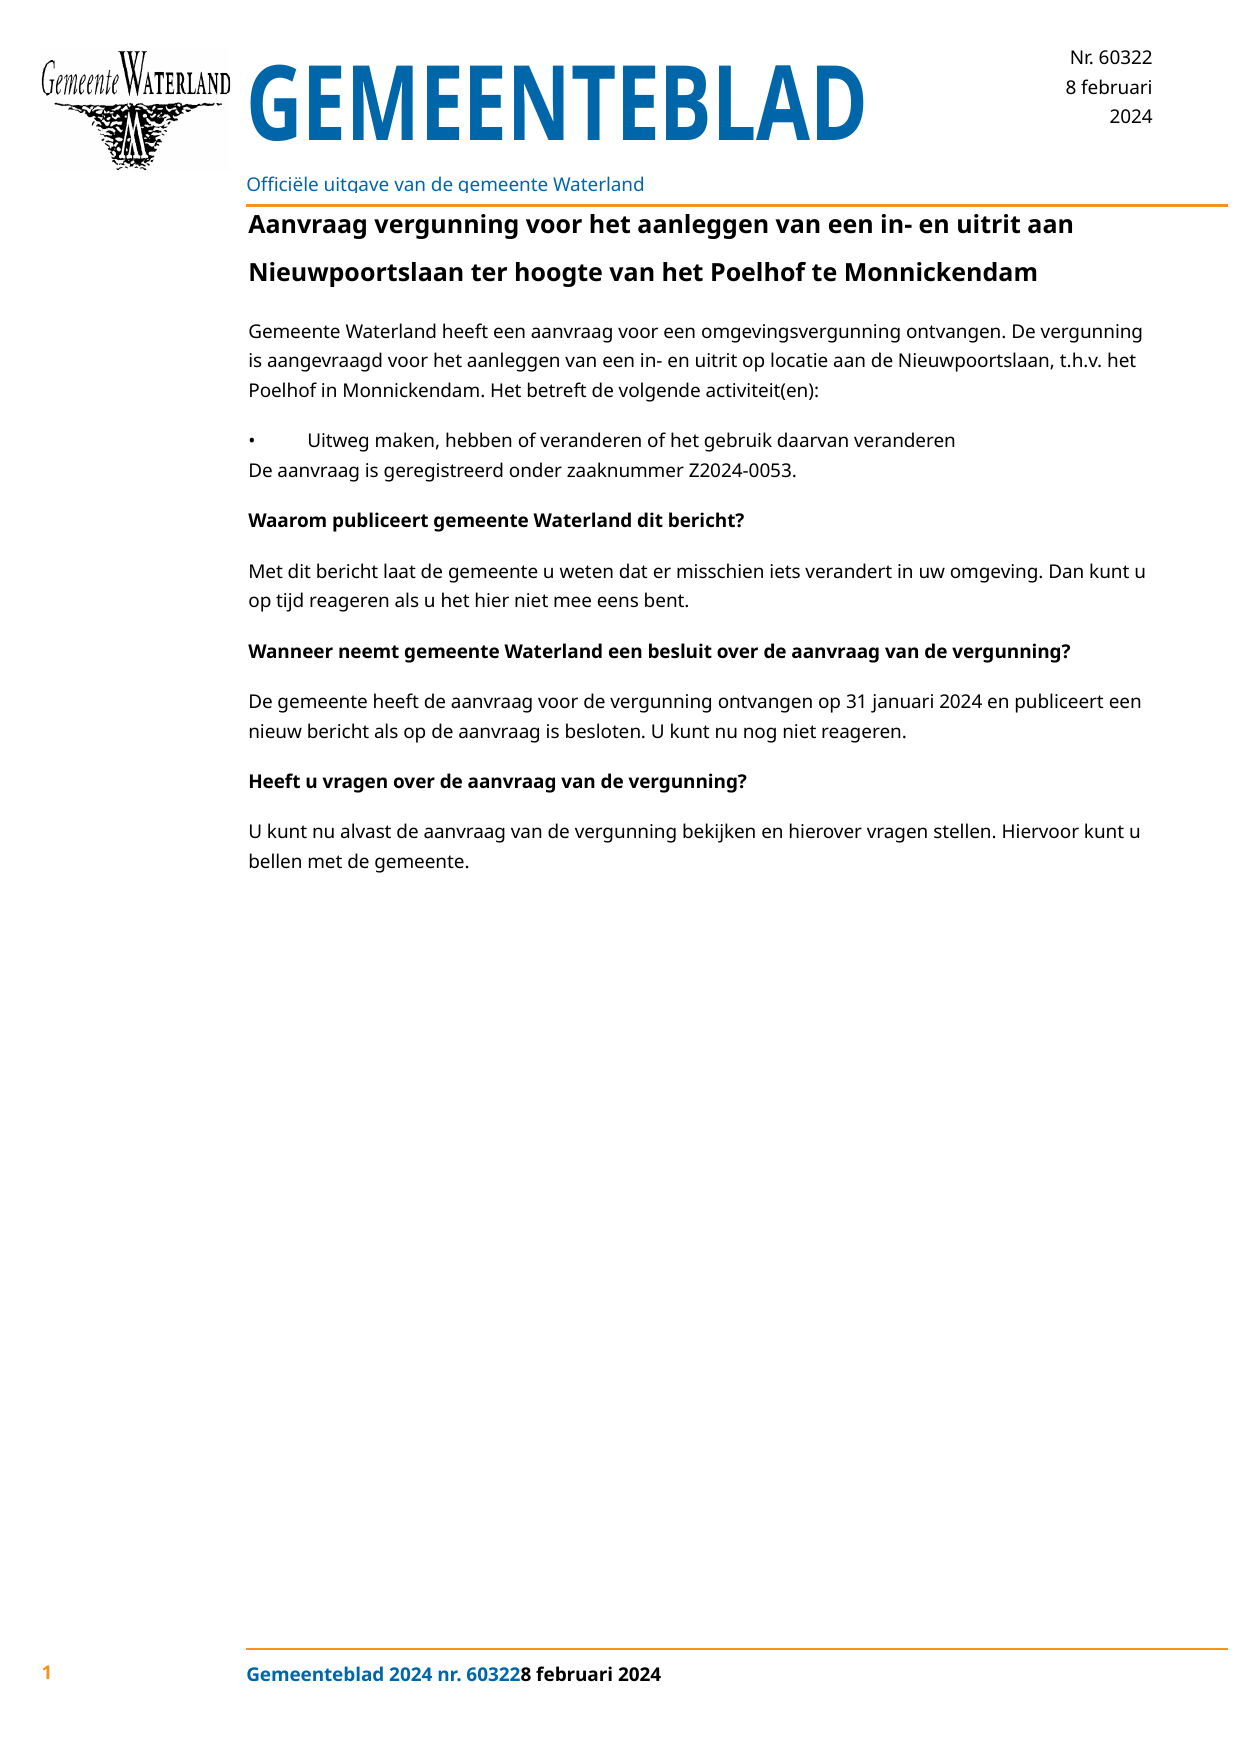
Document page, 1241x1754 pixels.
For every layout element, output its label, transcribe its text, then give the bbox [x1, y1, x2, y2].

list Uitweg maken, hebben of veranderen of het gebruik daarvan veranderen [248, 427, 1152, 453]
text De aanvraag is geregistreerd onder zaaknummer Z2024-0053. [248, 457, 1152, 483]
text Met dit bericht laat de gemeente u weten dat er misschien iets verandert in uw omgeving. Dan kunt u op tijd reageren als u het hier niet mee eens bent. [248, 558, 1152, 613]
text Gemeente Waterland heeft een aanvraag voor een omgevingsvergunning ontvangen. De vergunning is aangevraagd voor het aanleggen van een in- en uitrit op locatie aan de Nieuwpoortslaan, t.h.v. het Poelhof in Monnickendam. Het betreft de volgende activiteit(en): [248, 318, 1152, 403]
picture [41, 47, 231, 172]
text U kunt nu alvast de aanvraag van de vergunning bekijken en hierover vragen stellen. Hiervoor kunt u bellen met de gemeente. [248, 819, 1152, 874]
text Heeft u vragen over de aanvraag van de vergunning? [248, 768, 1152, 794]
text Wanneer neemt gemeente Waterland een besluit over de aanvraag van de vergunning? [248, 638, 1152, 664]
text Aanvraag vergunning voor het aanleggen van een in- en uitrit aan Nieuwpoortslaan ter hoogte van het Poelhof te Monnickendam [248, 207, 1152, 288]
text Waarom publiceert gemeente Waterland dit bericht? [248, 507, 1152, 533]
text De gemeente heeft de aanvraag voor de vergunning ontvangen op 31 januari 2024 en publiceert een nieuw bericht als op de aanvraag is besloten. U kunt nu nog niet reageren. [248, 688, 1152, 744]
